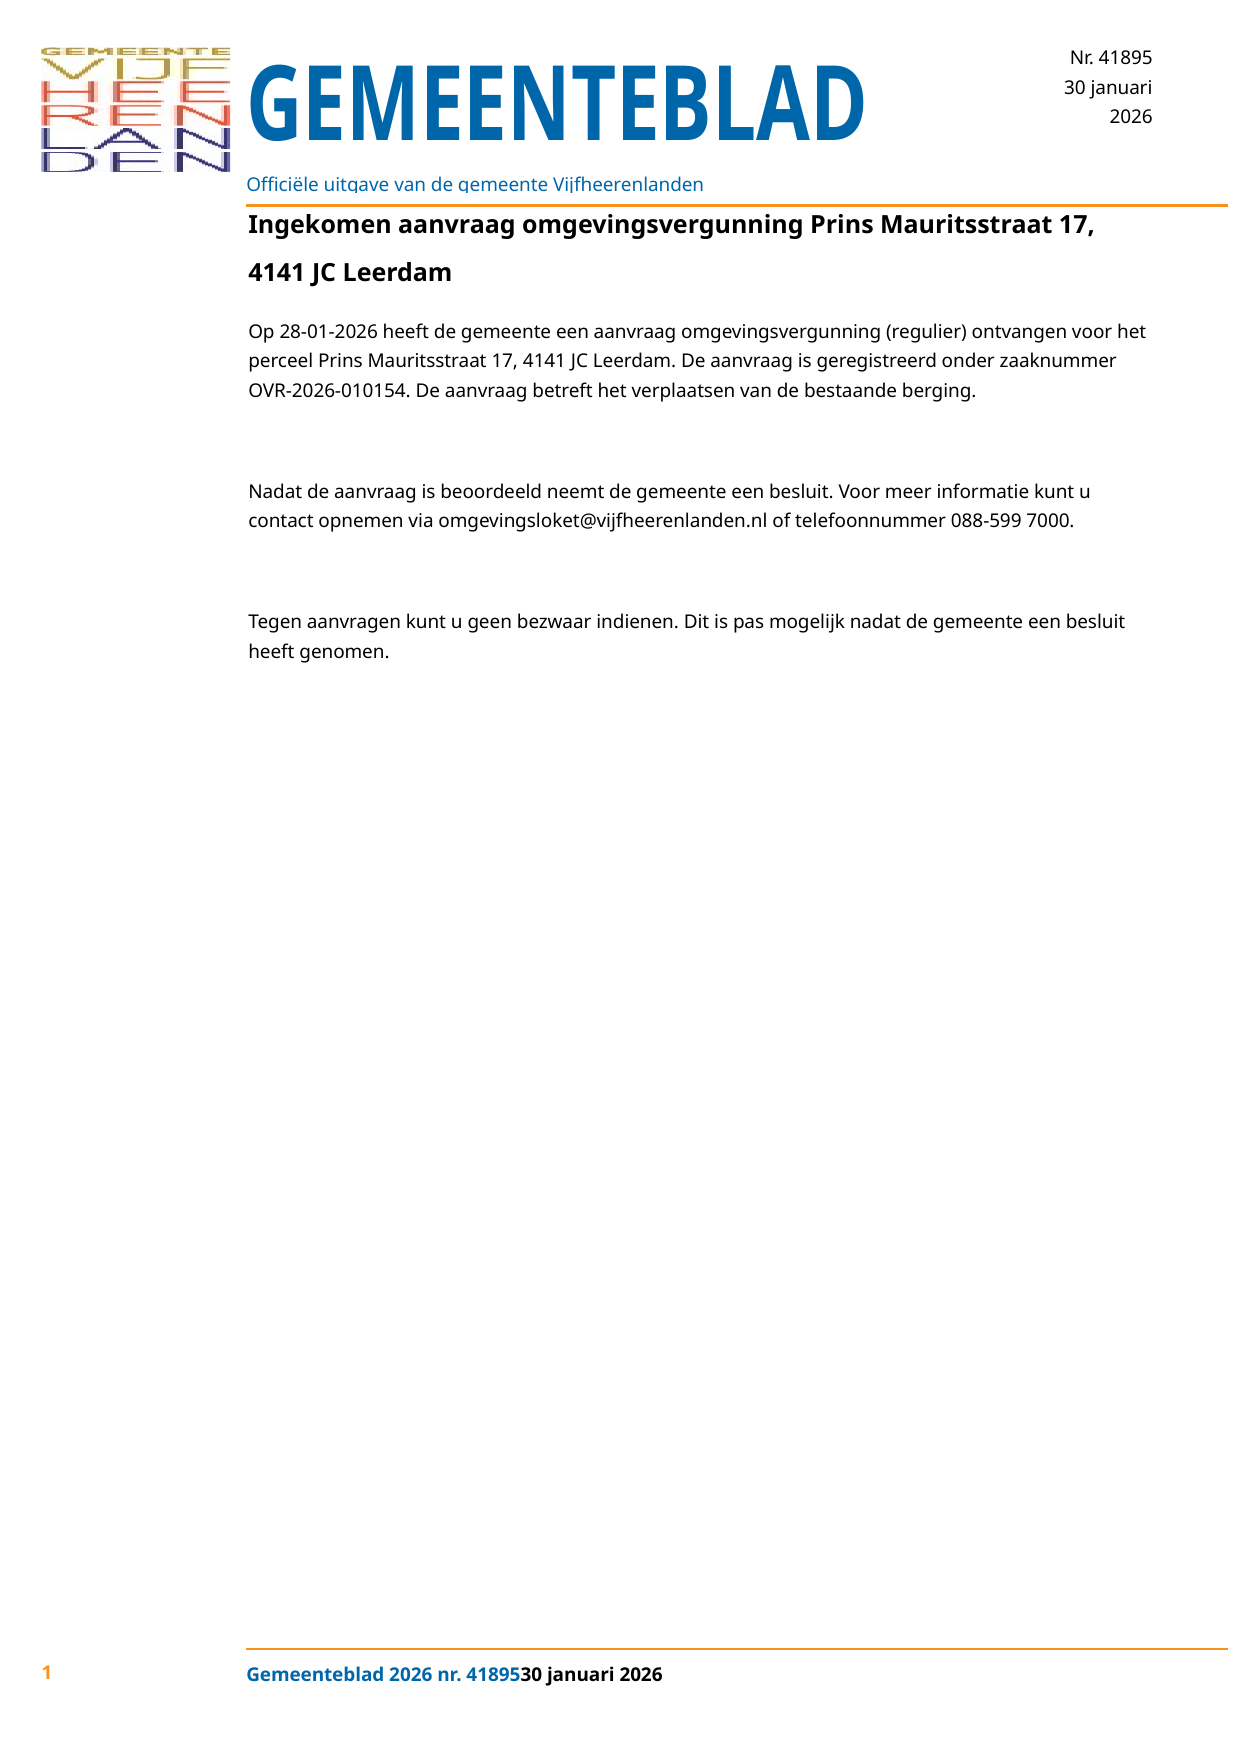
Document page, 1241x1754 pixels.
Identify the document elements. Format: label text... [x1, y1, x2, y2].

text Ingekomen aanvraag omgevingsvergunning Prins Mauritsstraat 17, 4141 JC Leerdam [248, 207, 1152, 288]
text Nadat de aanvraag is beoordeeld neemt de gemeente een besluit. Voor meer informatie kunt u contact opnemen via omgevingsloket@vijfheerenlanden.nl of telefoonnummer 088-599 7000. [248, 478, 1152, 533]
text Tegen aanvragen kunt u geen bezwaar indienen. Dit is pas mogelijk nadat de gemeente een besluit heeft genomen. [248, 608, 1152, 664]
picture [41, 47, 231, 172]
text Op 28-01-2026 heeft de gemeente een aanvraag omgevingsvergunning (regulier) ontvangen voor het perceel Prins Mauritsstraat 17, 4141 JC Leerdam. De aanvraag is geregistreerd onder zaaknummer OVR-2026-010154. De aanvraag betreft het verplaatsen van de bestaande berging. [248, 318, 1152, 403]
